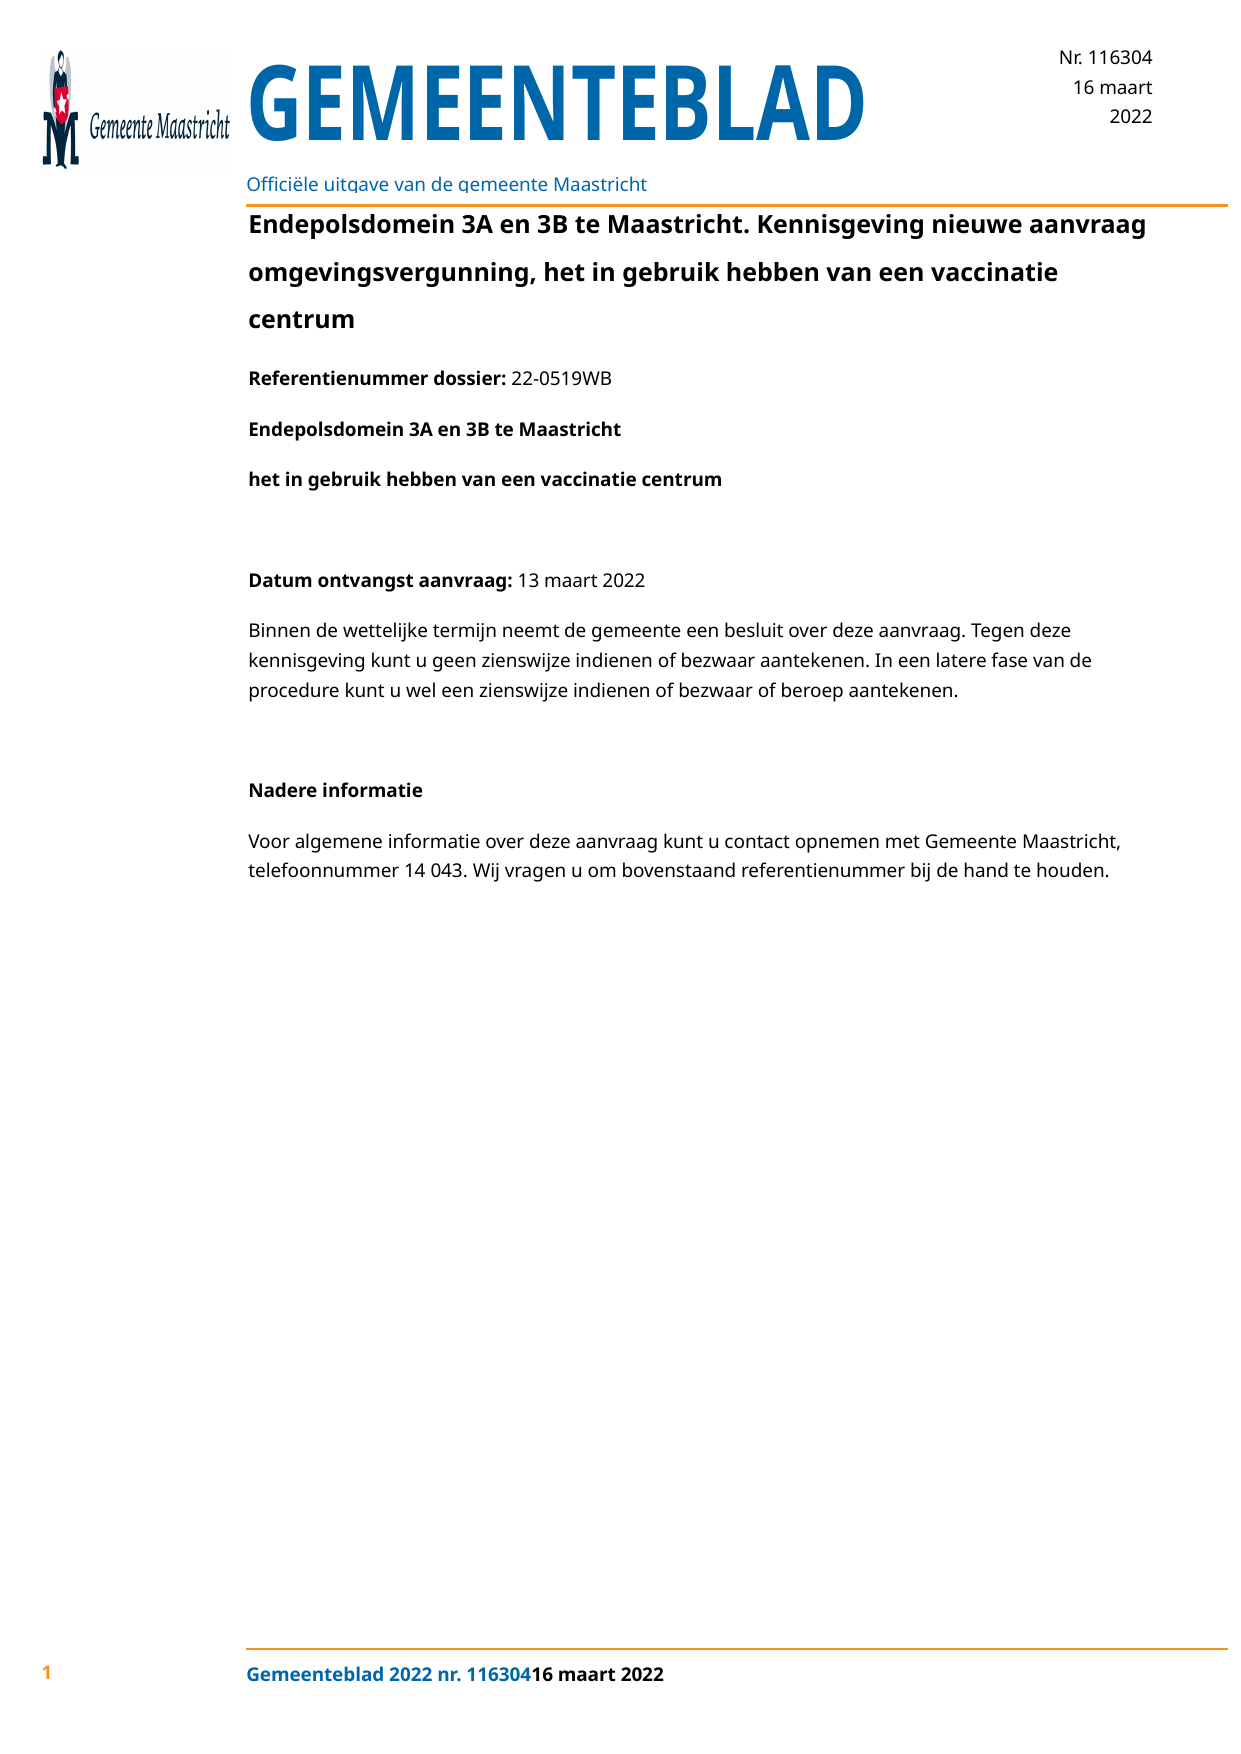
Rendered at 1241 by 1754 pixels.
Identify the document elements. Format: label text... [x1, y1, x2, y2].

text Endepolsdomein 3A en 3B te Maastricht [248, 416, 1152, 442]
picture [41, 47, 231, 172]
text het in gebruik hebben van een vaccinatie centrum [248, 466, 1152, 492]
text Datum ontvangst aanvraag: 13 maart 2022 [248, 567, 1152, 593]
text Nadere informatie [248, 778, 1152, 803]
text Endepolsdomein 3A en 3B te Maastricht. Kennisgeving nieuwe aanvraag omgevingsvergunning, het in gebruik hebben van een vaccinatie centrum [248, 207, 1152, 336]
text Referentienummer dossier: 22-0519WB [248, 366, 1152, 391]
text Binnen de wettelijke termijn neemt de gemeente een besluit over deze aanvraag. Tegen deze kennisgeving kunt u geen zienswijze indienen of bezwaar aantekenen. In een latere fase van de procedure kunt u wel een zienswijze indienen of bezwaar of beroep aantekenen. [248, 618, 1152, 702]
text Voor algemene informatie over deze aanvraag kunt u contact opnemen met Gemeente Maastricht, telefoonnummer 14 043. Wij vragen u om bovenstaand referentienummer bij de hand te houden. [248, 828, 1152, 883]
